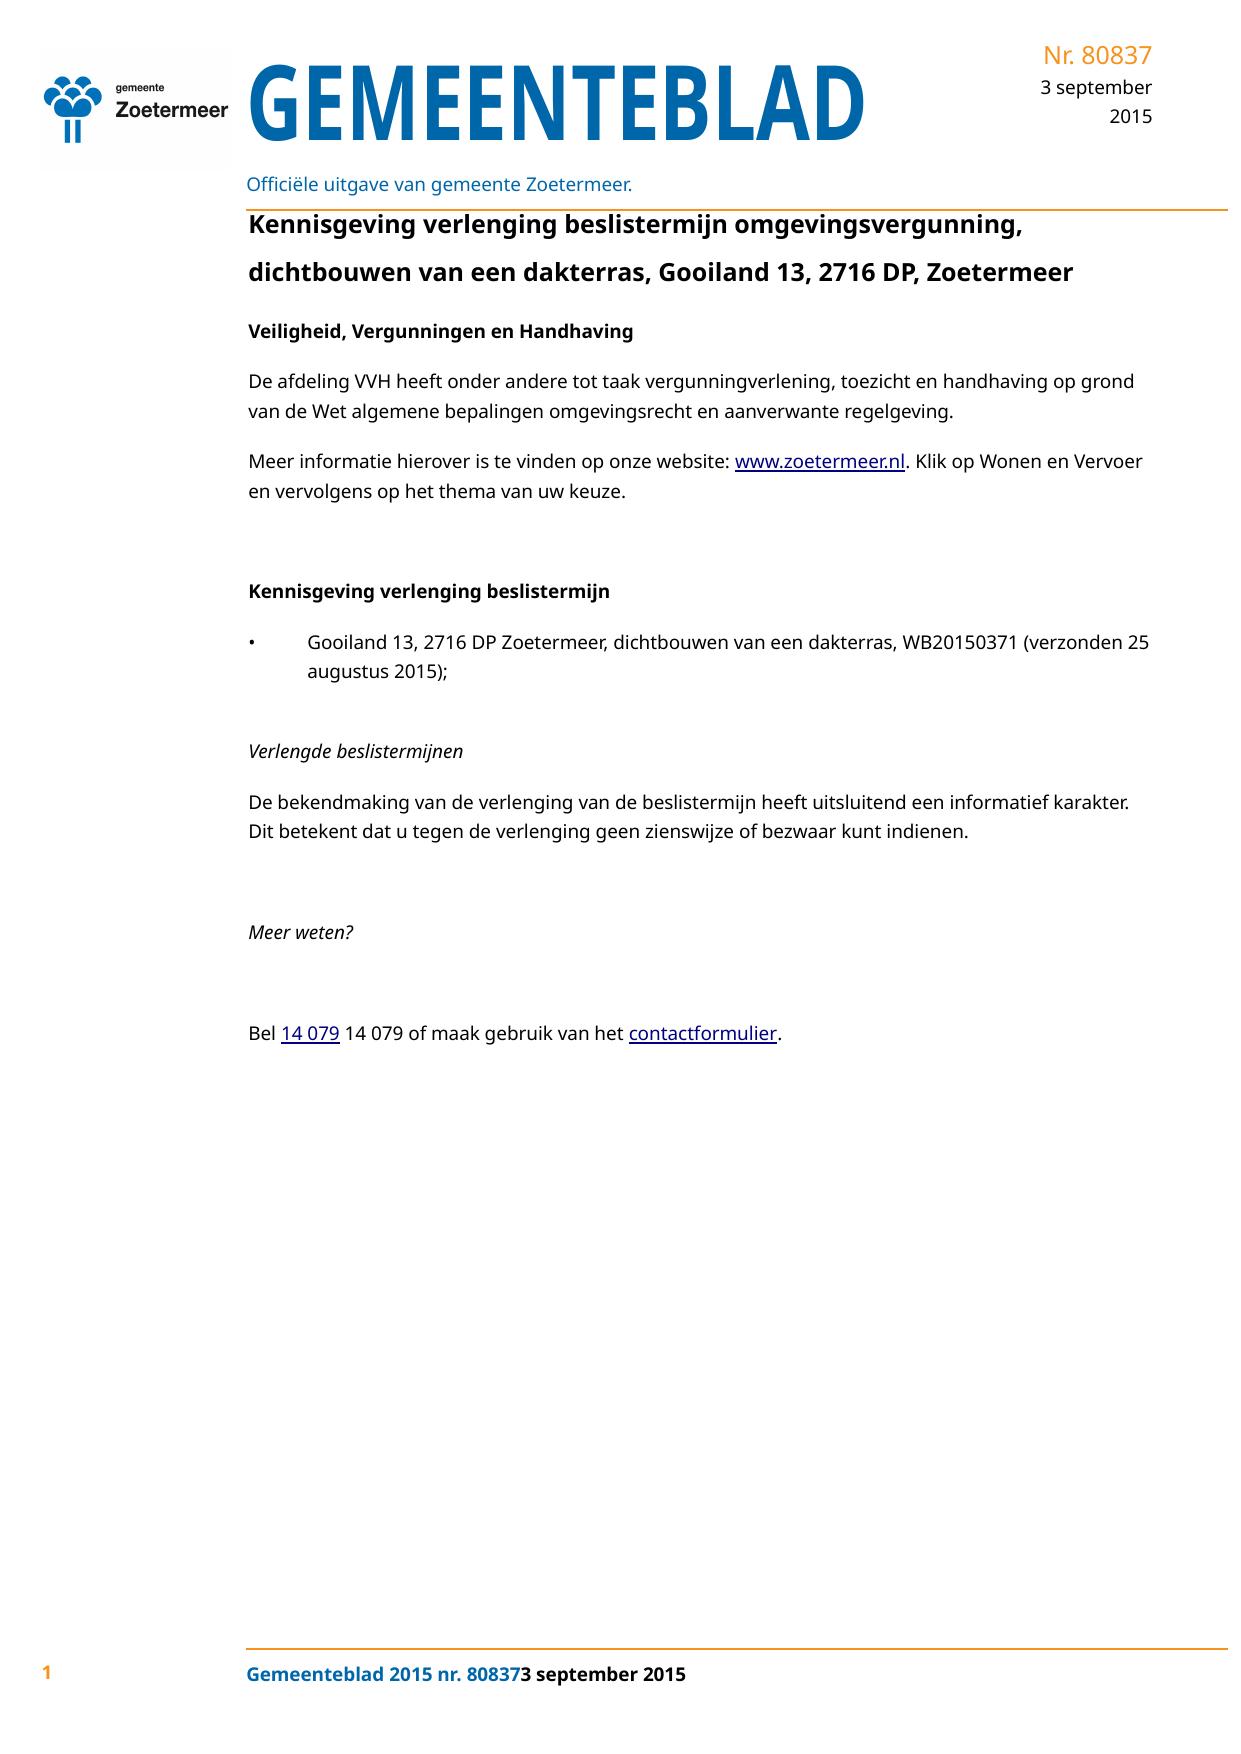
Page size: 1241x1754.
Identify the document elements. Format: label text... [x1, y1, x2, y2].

picture [41, 47, 231, 172]
list Gooiland 13, 2716 DP Zoetermeer, dichtbouwen van een dakterras, WB20150371 (verzonden 25 augustus 2015); [248, 629, 1152, 684]
text Verlengde beslistermijnen [248, 739, 1152, 764]
text Kennisgeving verlenging beslistermijn omgevingsvergunning, dichtbouwen van een dakterras, Gooiland 13, 2716 DP, Zoetermeer [248, 211, 1152, 288]
text Veiligheid, Vergunningen en Handhaving [248, 318, 1152, 344]
text De afdeling VVH heeft onder andere tot taak vergunningverlening, toezicht en handhaving op grond van de Wet algemene bepalingen omgevingsrecht en aanverwante regelgeving. [248, 368, 1152, 424]
text De bekendmaking van de verlenging van de beslistermijn heeft uitsluitend een informatief karakter. Dit betekent dat u tegen de verlenging geen zienswijze of bezwaar kunt indienen. [248, 789, 1152, 844]
text Bel 14 079 14 079 of maak gebruik van het contactformulier. [248, 1020, 1152, 1046]
text Kennisgeving verlenging beslistermijn [248, 579, 1152, 604]
text Meer informatie hierover is te vinden op onze website: www.zoetermeer.nl. Klik op Wonen en Vervoer en vervolgens op het thema van uw keuze. [248, 448, 1152, 504]
text Meer weten? [248, 919, 1152, 945]
